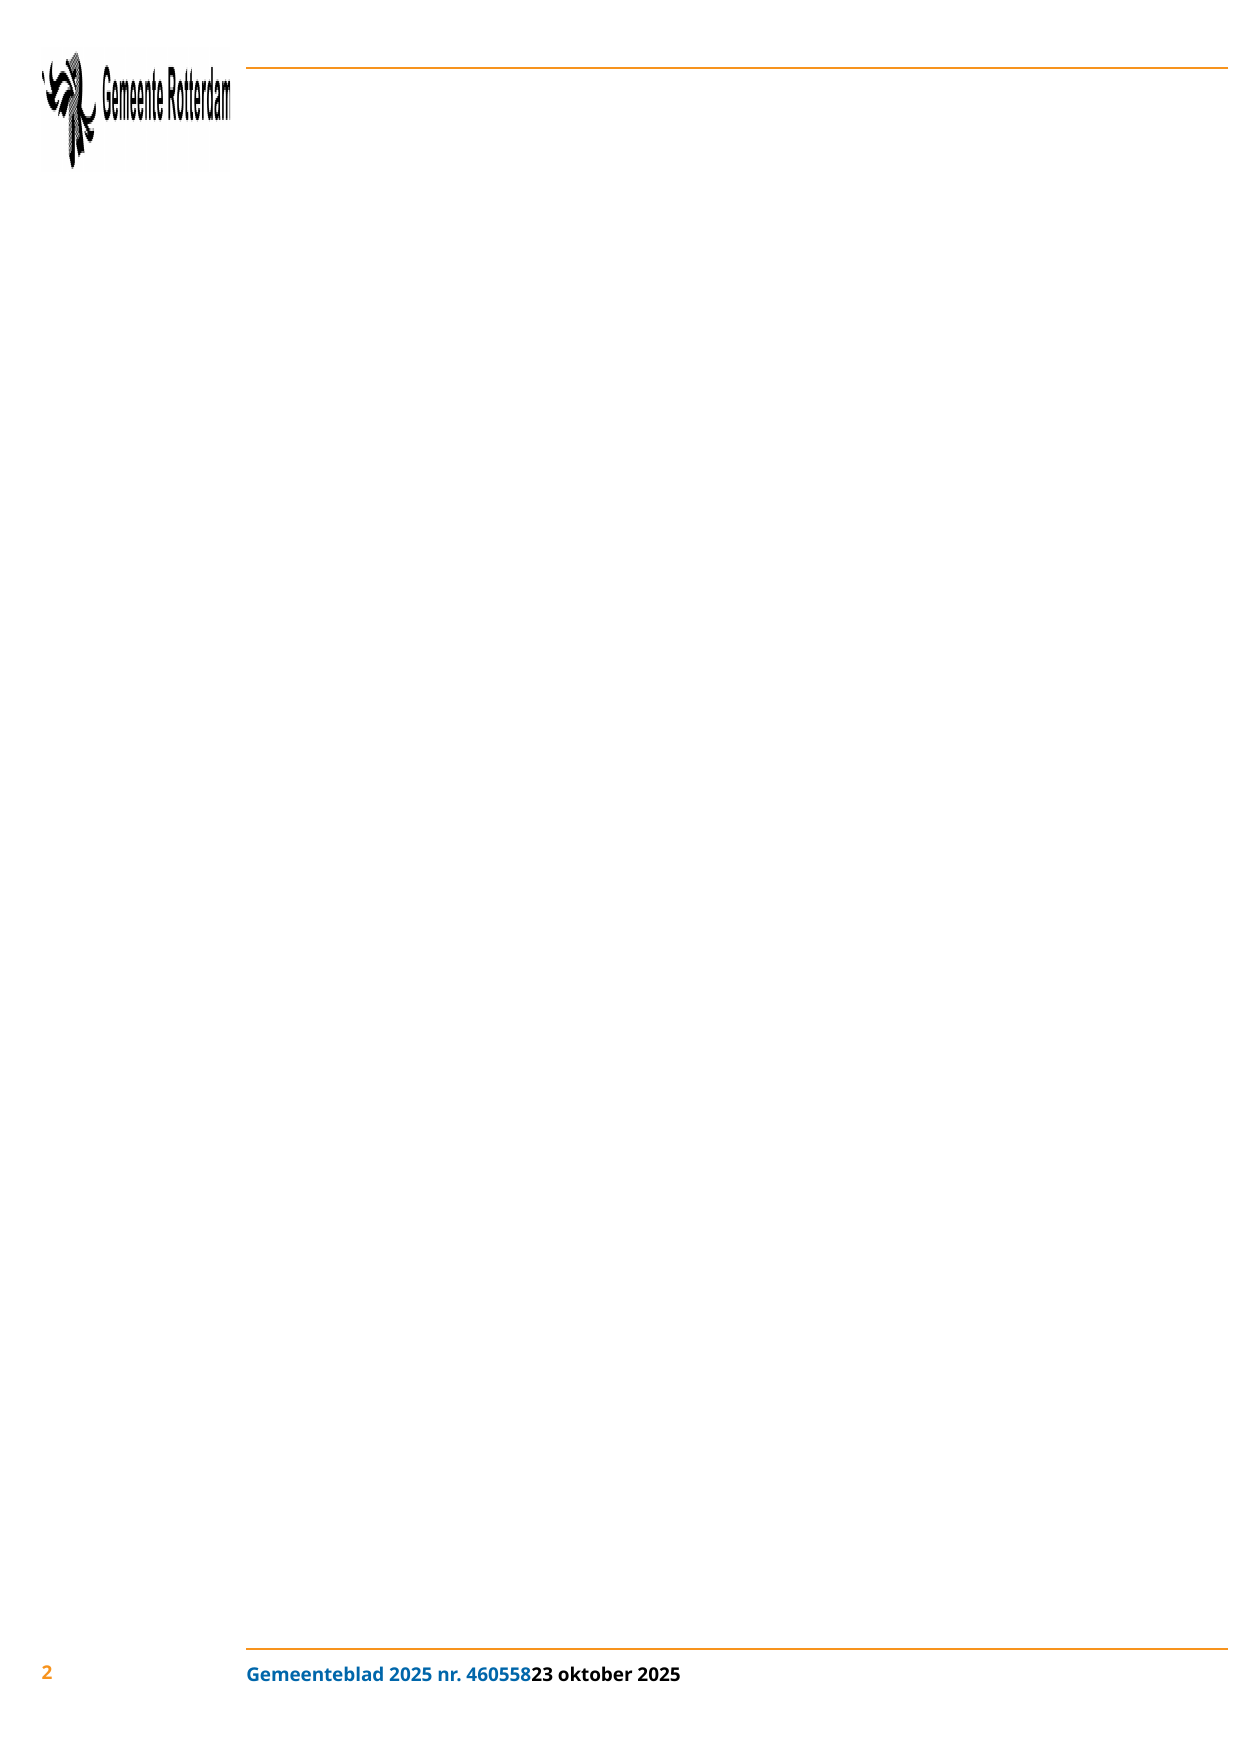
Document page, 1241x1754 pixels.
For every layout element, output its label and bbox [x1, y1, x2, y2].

picture [41, 47, 231, 172]
